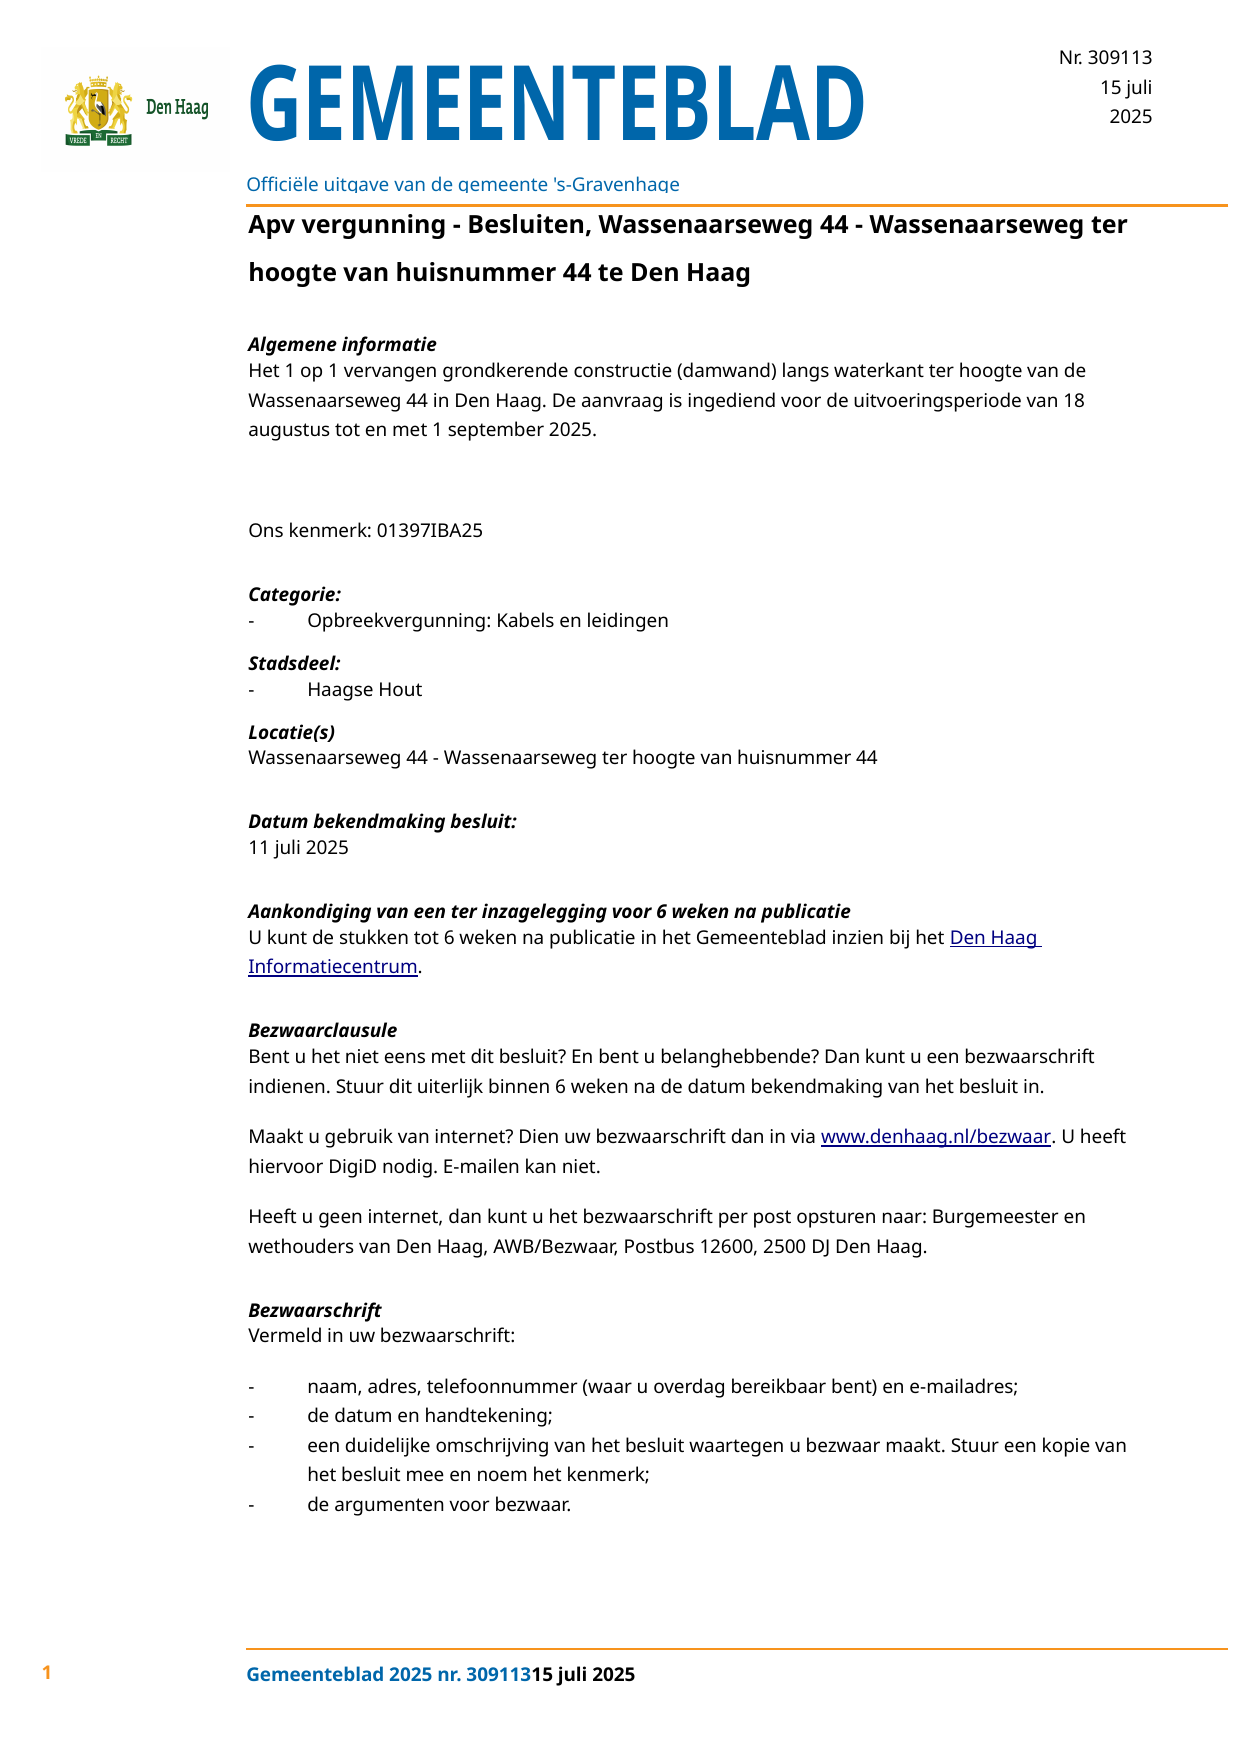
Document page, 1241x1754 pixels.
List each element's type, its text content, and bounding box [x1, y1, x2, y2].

text Bent u het niet eens met dit besluit? En bent u belanghebbende? Dan kunt u een bezwaarschrift indienen. Stuur dit uiterlijk binnen 6 weken na de datum bekendmaking van het besluit in. [248, 1043, 1152, 1098]
picture [41, 47, 231, 172]
list de argumenten voor bezwaar. [248, 1491, 1152, 1517]
list de datum en handtekening; [248, 1402, 1152, 1428]
text U kunt de stukken tot 6 weken na publicatie in het Gemeenteblad inzien bij het Den Haag Informatiecentrum. [248, 924, 1152, 979]
text 11 juli 2025 [248, 834, 1152, 860]
list Haagse Hout [248, 676, 1152, 701]
list een duidelijke omschrijving van het besluit waartegen u bezwaar maakt. Stuur een kopie van het besluit mee en noem het kenmerk; [248, 1432, 1152, 1487]
text Aankondiging van een ter inzagelegging voor 6 weken na publicatie [248, 898, 1152, 924]
list Opbreekvergunning: Kabels en leidingen [248, 607, 1152, 633]
text Categorie: [248, 581, 1152, 607]
text Heeft u geen internet, dan kunt u het bezwaarschrift per post opsturen naar: Burgemeester en wethouders van Den Haag, AWB/Bezwaar, Postbus 12600, 2500 DJ Den Haag. [248, 1203, 1152, 1258]
text Locatie(s) [248, 719, 1152, 744]
text Wassenaarseweg 44 - Wassenaarseweg ter hoogte van huisnummer 44 [248, 744, 1152, 770]
text Stadsdeel: [248, 650, 1152, 676]
text Bezwaarclausule [248, 1017, 1152, 1043]
text Bezwaarschrift [248, 1297, 1152, 1322]
text Algemene informatie [248, 331, 1152, 357]
text Vermeld in uw bezwaarschrift: [248, 1322, 1152, 1348]
list naam, adres, telefoonnummer (waar u overdag bereikbaar bent) en e-mailadres; [248, 1373, 1152, 1399]
text Maakt u gebruik van internet? Dien uw bezwaarschrift dan in via www.denhaag.nl/bezwaar. U heeft hiervoor DigiD nodig. E-mailen kan niet. [248, 1123, 1152, 1178]
text Het 1 op 1 vervangen grondkerende constructie (damwand) langs waterkant ter hoogte van de Wassenaarseweg 44 in Den Haag. De aanvraag is ingediend voor de uitvoeringsperiode van 18 augustus tot en met 1 september 2025. [248, 357, 1152, 442]
text Ons kenmerk: 01397IBA25 [248, 517, 1152, 543]
text Datum bekendmaking besluit: [248, 808, 1152, 834]
text Apv vergunning - Besluiten, Wassenaarseweg 44 - Wassenaarseweg ter hoogte van huisnummer 44 te Den Haag [248, 207, 1152, 288]
